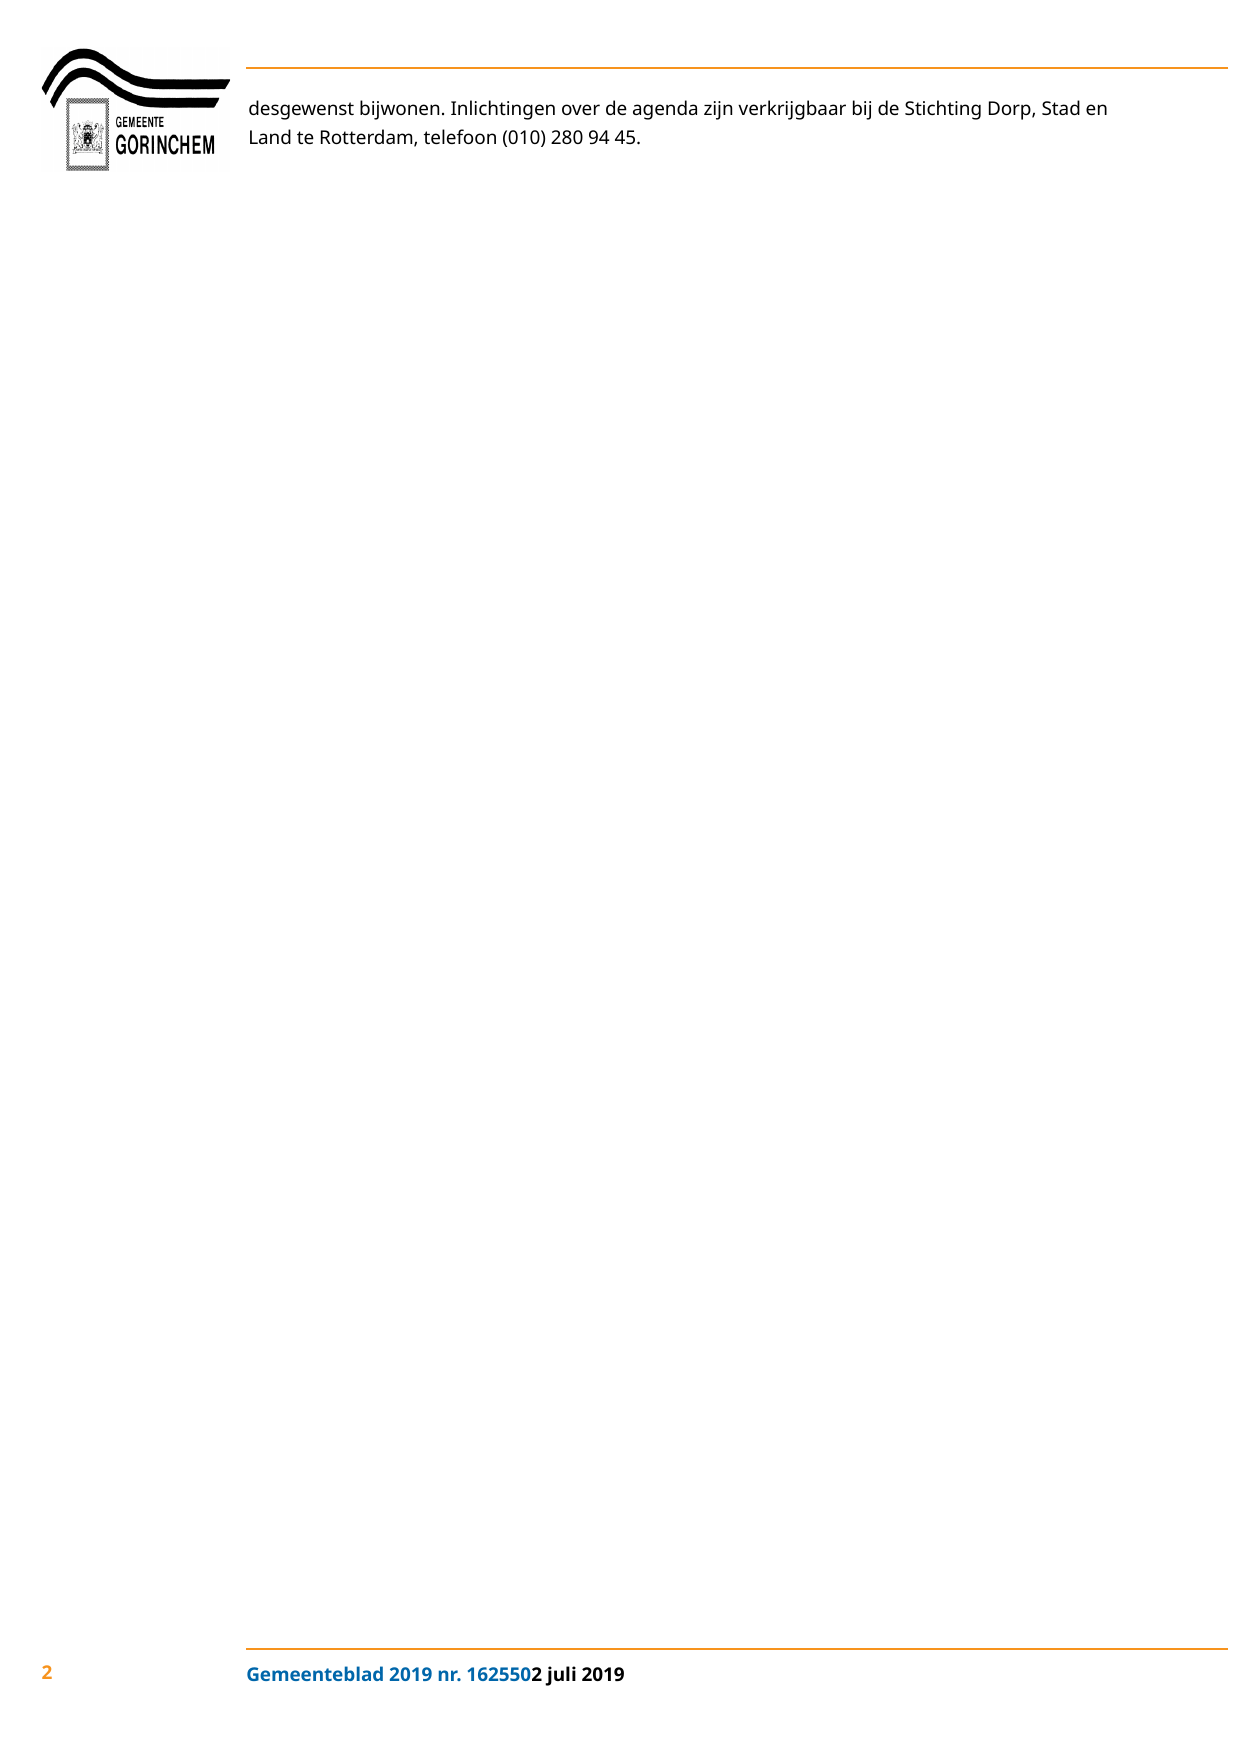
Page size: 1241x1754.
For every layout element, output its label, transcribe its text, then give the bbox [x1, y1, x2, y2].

text desgewenst bijwonen. Inlichtingen over de agenda zijn verkrijgbaar bij de Stichting Dorp, Stad en Land te Rotterdam, telefoon (010) 280 94 45. [248, 95, 1152, 150]
picture [41, 47, 231, 172]
